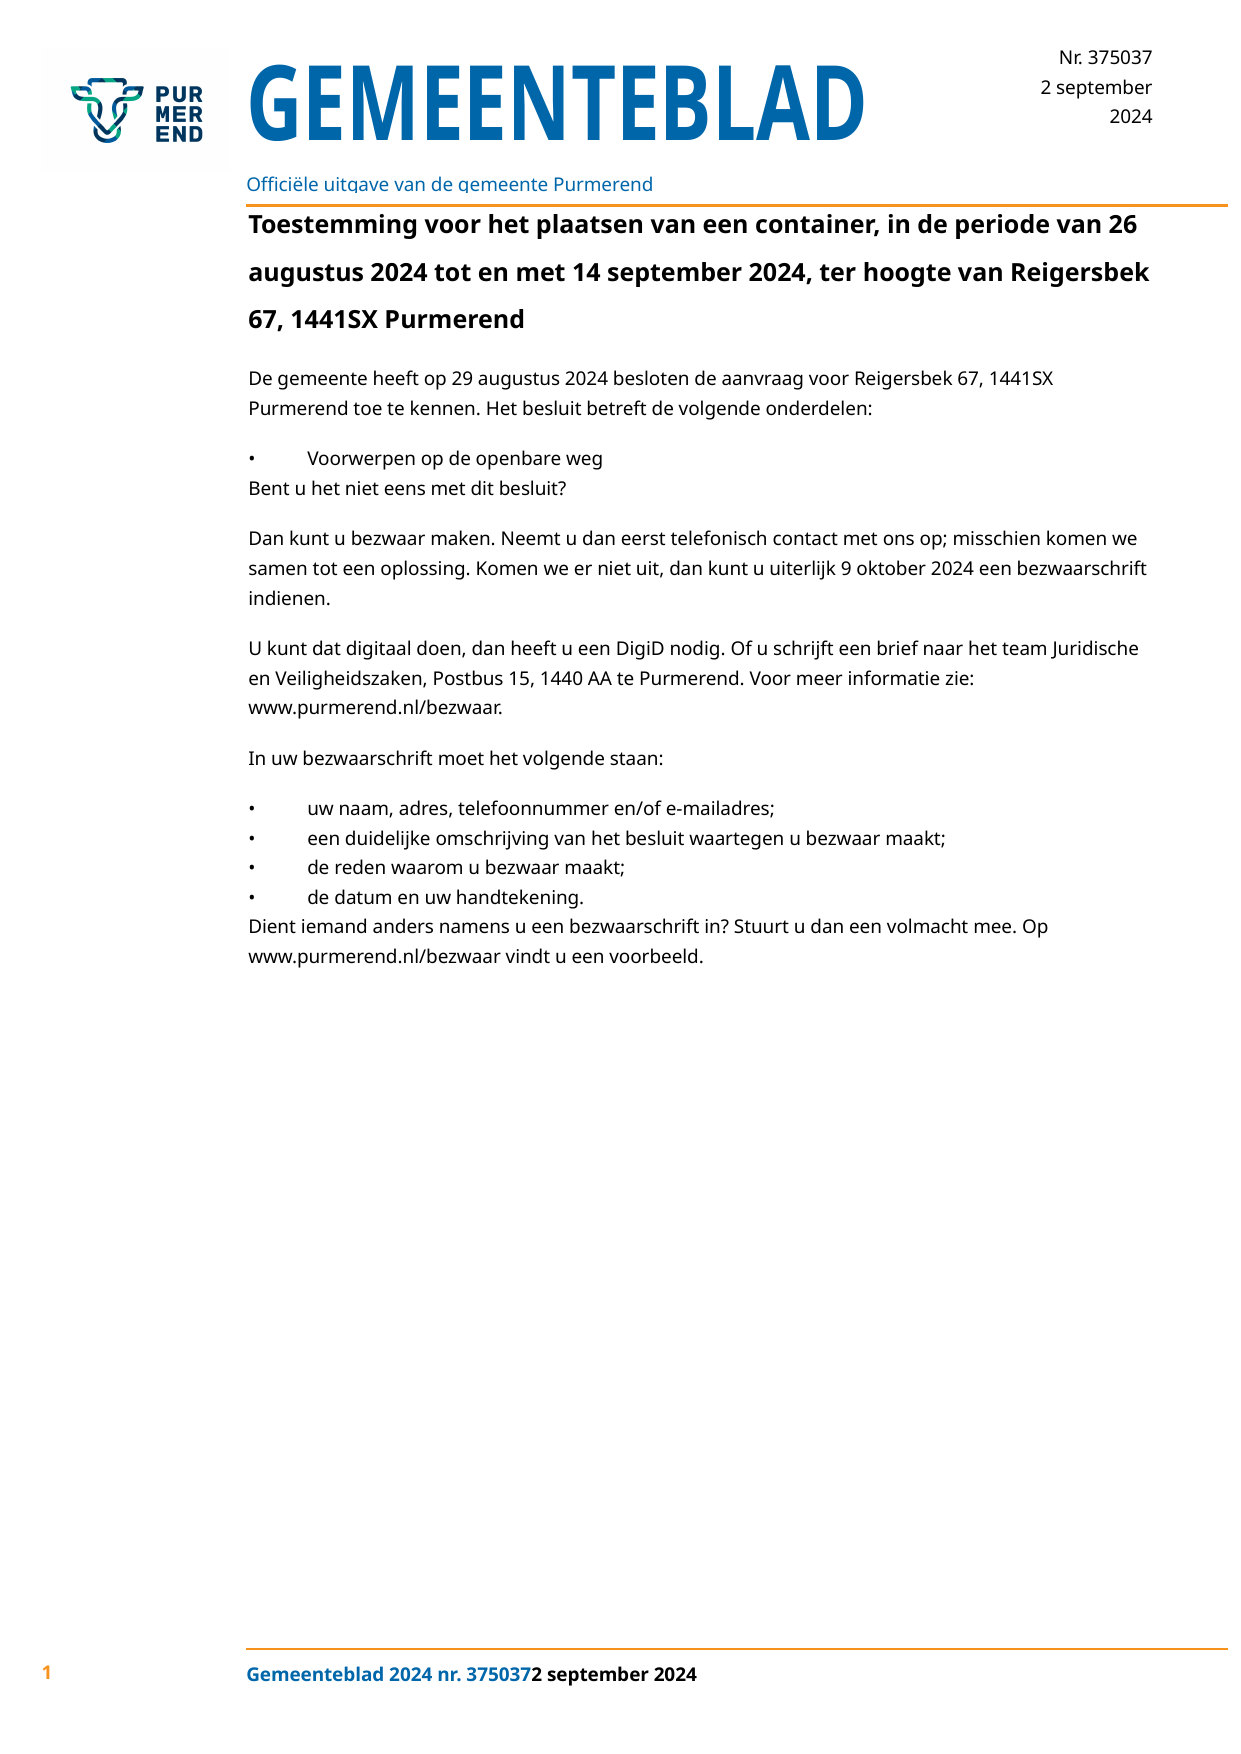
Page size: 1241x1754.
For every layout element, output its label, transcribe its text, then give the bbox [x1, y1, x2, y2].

text Dient iemand anders namens u een bezwaarschrift in? Stuurt u dan een volmacht mee. Op www.purmerend.nl/bezwaar vindt u een voorbeeld. [248, 913, 1152, 969]
text De gemeente heeft op 29 augustus 2024 besloten de aanvraag voor Reigersbek 67, 1441SX Purmerend toe te kennen. Het besluit betreft de volgende onderdelen: [248, 366, 1152, 421]
picture [41, 47, 231, 172]
text Dan kunt u bezwaar maken. Neemt u dan eerst telefonisch contact met ons op; misschien komen we samen tot een oplossing. Komen we er niet uit, dan kunt u uiterlijk 9 oktober 2024 een bezwaarschrift indienen. [248, 526, 1152, 610]
text Toestemming voor het plaatsen van een container, in de periode van 26 augustus 2024 tot en met 14 september 2024, ter hoogte van Reigersbek 67, 1441SX Purmerend [248, 207, 1152, 336]
list de reden waarom u bezwaar maakt; [248, 854, 1152, 880]
text In uw bezwaarschrift moet het volgende staan: [248, 745, 1152, 770]
text U kunt dat digitaal doen, dan heeft u een DigiD nodig. Of u schrijft een brief naar het team Juridische en Veiligheidszaken, Postbus 15, 1440 AA te Purmerend. Voor meer informatie zie: www.purmerend.nl/bezwaar. [248, 635, 1152, 720]
list Voorwerpen op de openbare weg [248, 446, 1152, 471]
list een duidelijke omschrijving van het besluit waartegen u bezwaar maakt; [248, 825, 1152, 850]
list uw naam, adres, telefoonnummer en/of e-mailadres; [248, 795, 1152, 821]
list de datum en uw handtekening. [248, 884, 1152, 909]
text Bent u het niet eens met dit besluit? [248, 475, 1152, 501]
